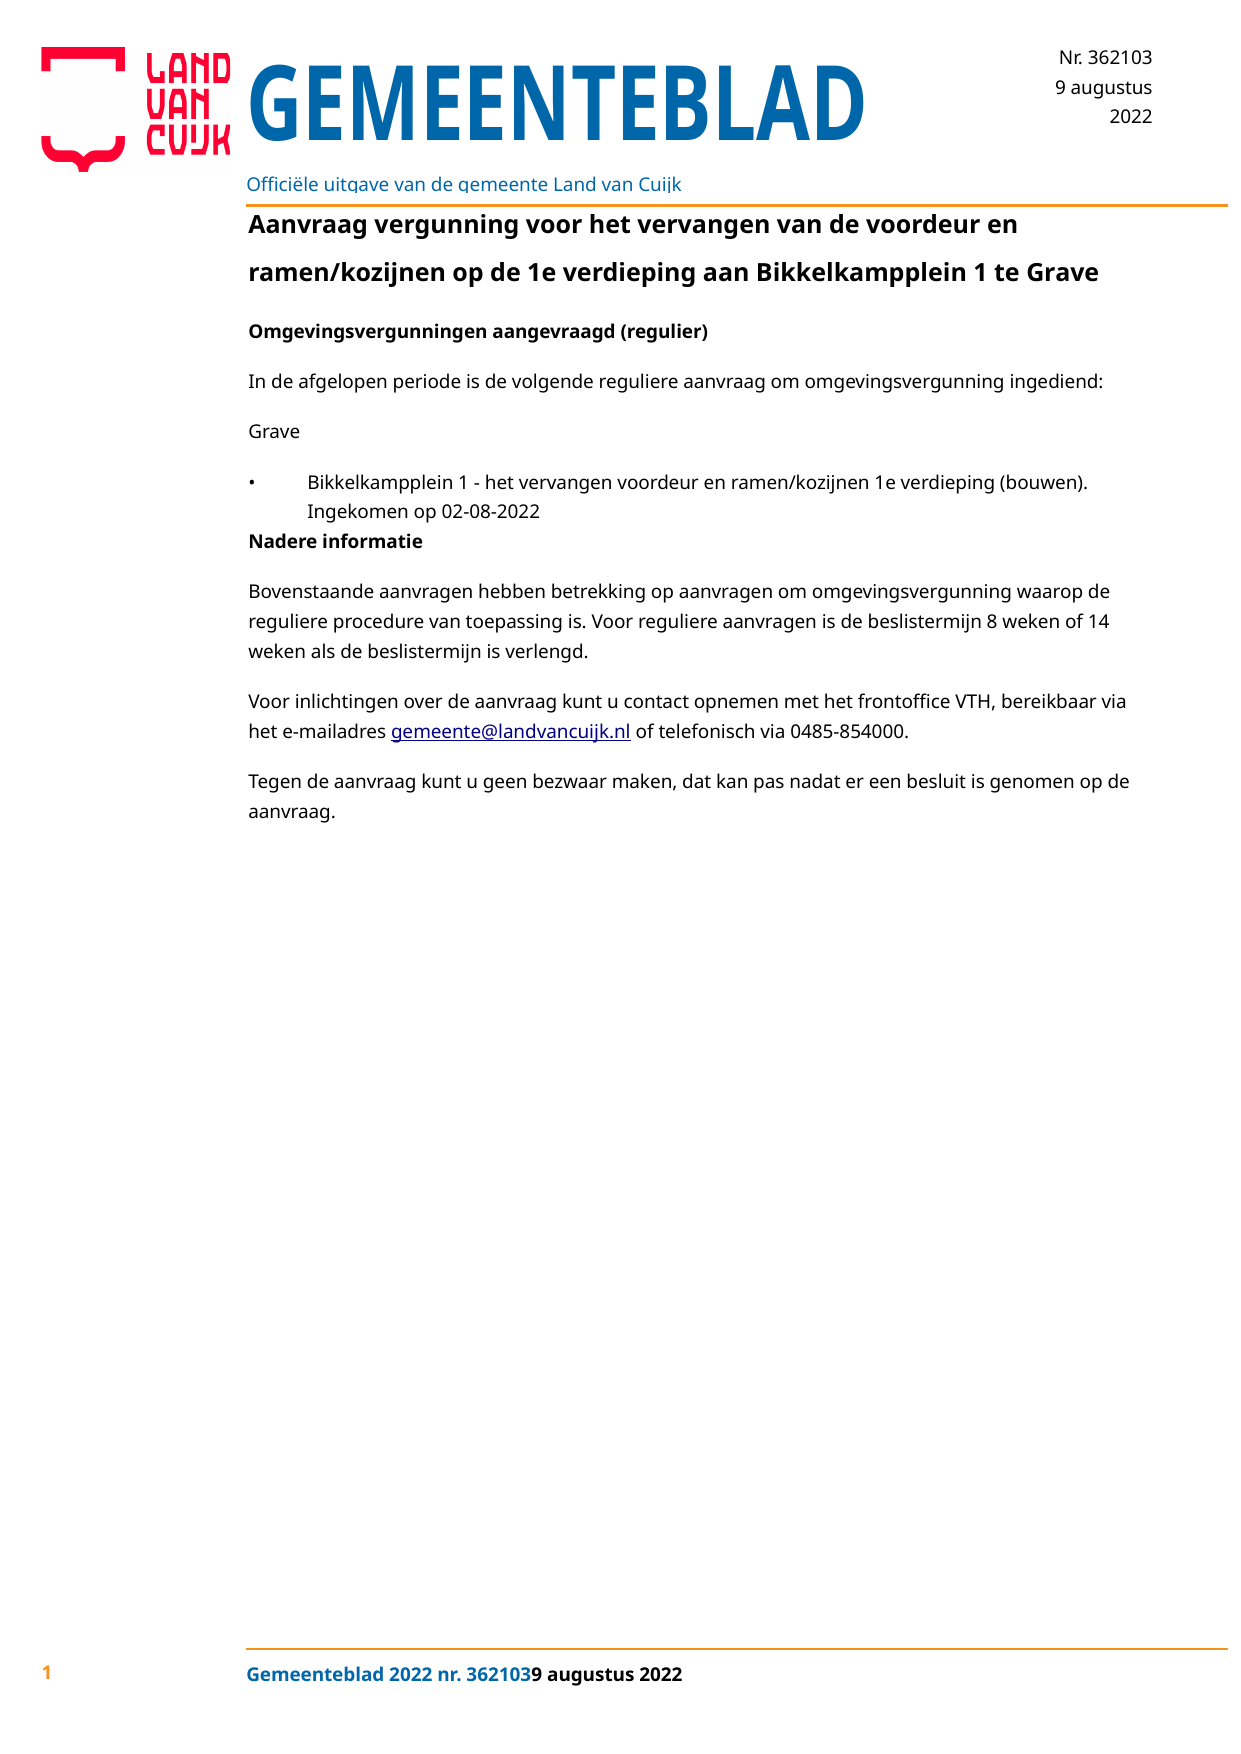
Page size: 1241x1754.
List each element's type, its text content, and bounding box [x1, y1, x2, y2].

text Nadere informatie [248, 528, 1152, 554]
text Omgevingsvergunningen aangevraagd (regulier) [248, 318, 1152, 344]
list Bikkelkampplein 1 - het vervangen voordeur en ramen/kozijnen 1e verdieping (bouwen). Ingekomen op 02-08-2022 [248, 469, 1152, 524]
text Grave [248, 419, 1152, 444]
text Bovenstaande aanvragen hebben betrekking op aanvragen om omgevingsvergunning waarop de reguliere procedure van toepassing is. Voor reguliere aanvragen is de beslistermijn 8 weken of 14 weken als de beslistermijn is verlengd. [248, 579, 1152, 664]
text Tegen de aanvraag kunt u geen bezwaar maken, dat kan pas nadat er een besluit is genomen op de aanvraag. [248, 768, 1152, 824]
text Aanvraag vergunning voor het vervangen van de voordeur en ramen/kozijnen op de 1e verdieping aan Bikkelkampplein 1 te Grave [248, 207, 1152, 288]
picture [41, 47, 231, 172]
text Voor inlichtingen over de aanvraag kunt u contact opnemen met het frontoffice VTH, bereikbaar via het e-mailadres gemeente@landvancuijk.nl of telefonisch via 0485-854000. [248, 688, 1152, 744]
text In de afgelopen periode is de volgende reguliere aanvraag om omgevingsvergunning ingediend: [248, 368, 1152, 394]
